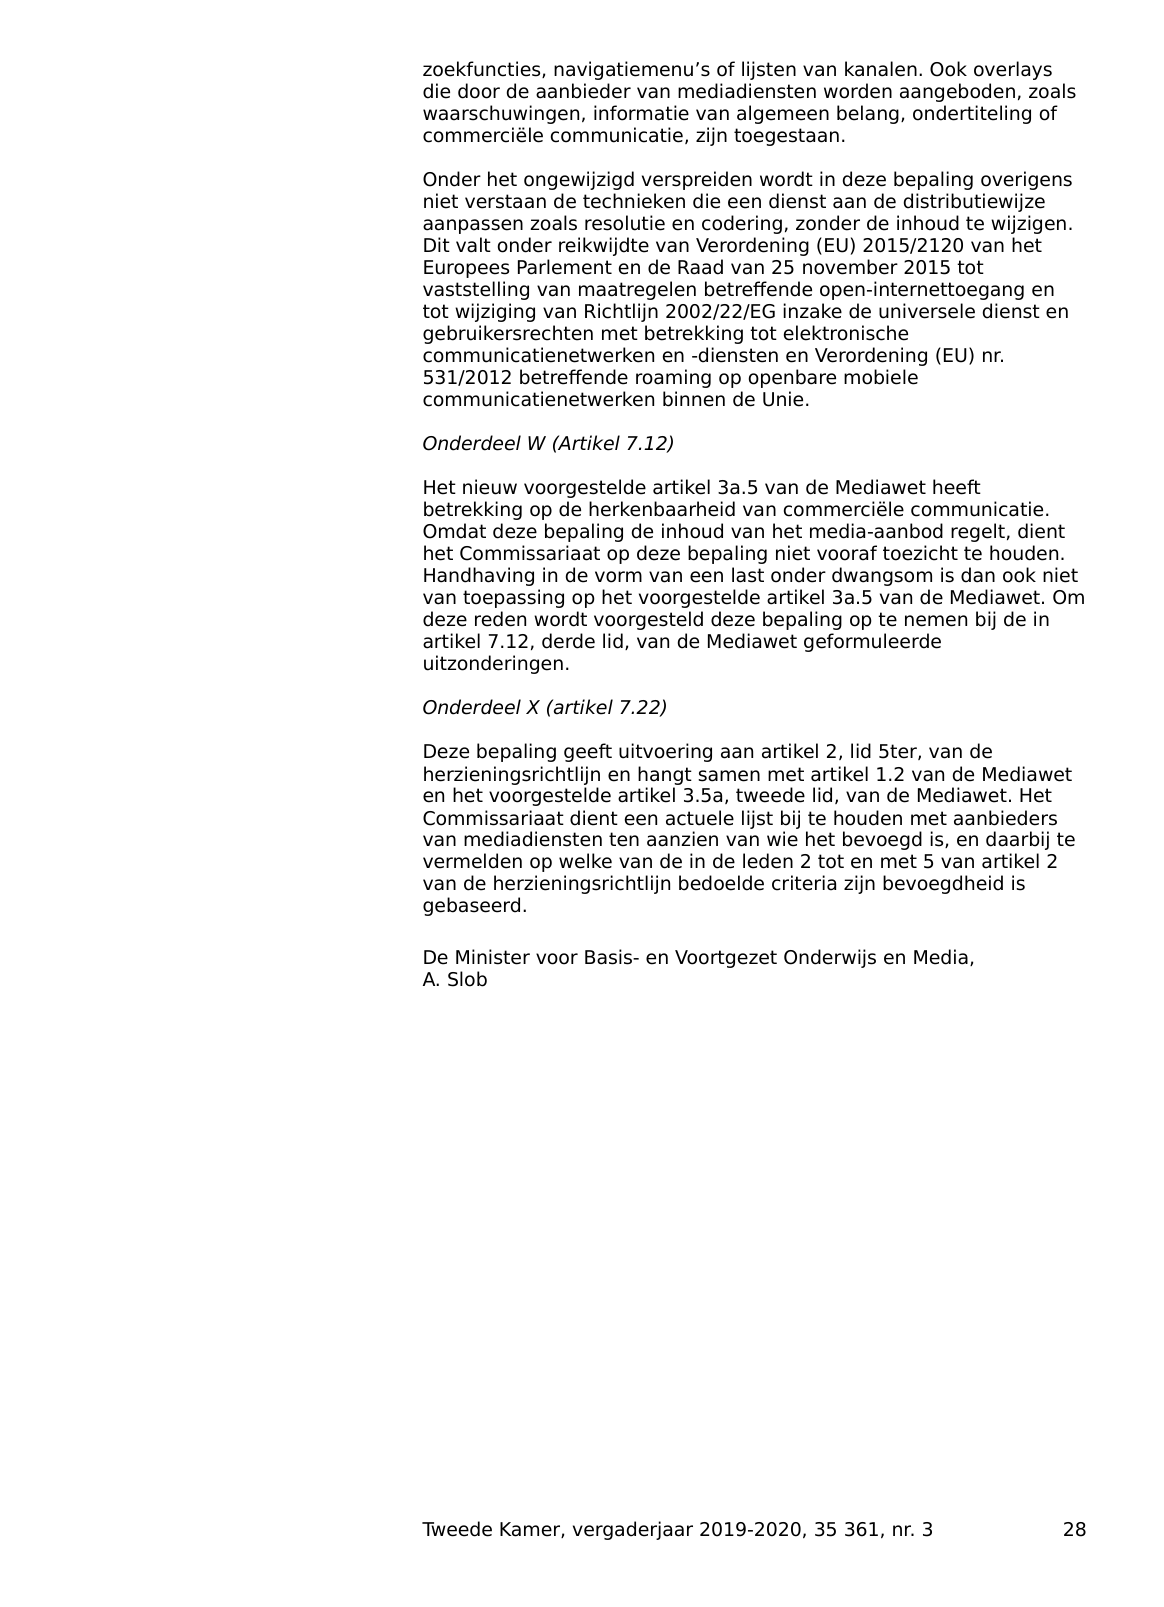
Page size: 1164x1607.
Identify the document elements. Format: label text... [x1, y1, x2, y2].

subtitle Onderdeel X (artikel 7.22) [422, 697, 1087, 719]
text Deze bepaling geeft uitvoering aan artikel 2, lid 5ter, van de herzieningsrichtlijn en hangt samen met artikel 1.2 van de Mediawet en het voorgestelde artikel 3.5a, tweede lid, van de Mediawet. Het Commissariaat dient een actuele lijst bij te houden met aanbieders van mediadiensten ten aanzien van wie het bevoegd is, en daarbij te vermelden op welke van de in de leden 2 tot en met 5 van artikel 2 van de herzieningsrichtlijn bedoelde criteria zijn bevoegdheid is gebaseerd. [422, 741, 1087, 917]
text De Minister voor Basis- en Voortgezet Onderwijs en Media, A. Slob [422, 947, 1087, 991]
subtitle Onderdeel W (Artikel 7.12) [422, 433, 1087, 455]
text Onder het ongewijzigd verspreiden wordt in deze bepaling overigens niet verstaan de technieken die een dienst aan de distributiewijze aanpassen zoals resolutie en codering, zonder de inhoud te wijzigen. Dit valt onder reikwijdte van Verordening (EU) 2015/2120 van het Europees Parlement en de Raad van 25 november 2015 tot vaststelling van maatregelen betreffende open-internettoegang en tot wijziging van Richtlijn 2002/22/EG inzake de universele dienst en gebruikersrechten met betrekking tot elektronische communicatienetwerken en -diensten en Verordening (EU) nr. 531/2012 betreffende roaming op openbare mobiele communicatienetwerken binnen de Unie. [422, 169, 1087, 411]
text zoekfuncties, navigatiemenu’s of lijsten van kanalen. Ook overlays die door de aanbieder van mediadiensten worden aangeboden, zoals waarschuwingen, informatie van algemeen belang, ondertiteling of commerciële communicatie, zijn toegestaan. [422, 59, 1087, 147]
text Het nieuw voorgestelde artikel 3a.5 van de Mediawet heeft betrekking op de herkenbaarheid van commerciële communicatie. Omdat deze bepaling de inhoud van het media-aanbod regelt, dient het Commissariaat op deze bepaling niet vooraf toezicht te houden. Handhaving in de vorm van een last onder dwangsom is dan ook niet van toepassing op het voorgestelde artikel 3a.5 van de Mediawet. Om deze reden wordt voorgesteld deze bepaling op te nemen bij de in artikel 7.12, derde lid, van de Mediawet geformuleerde uitzonderingen. [422, 477, 1087, 675]
